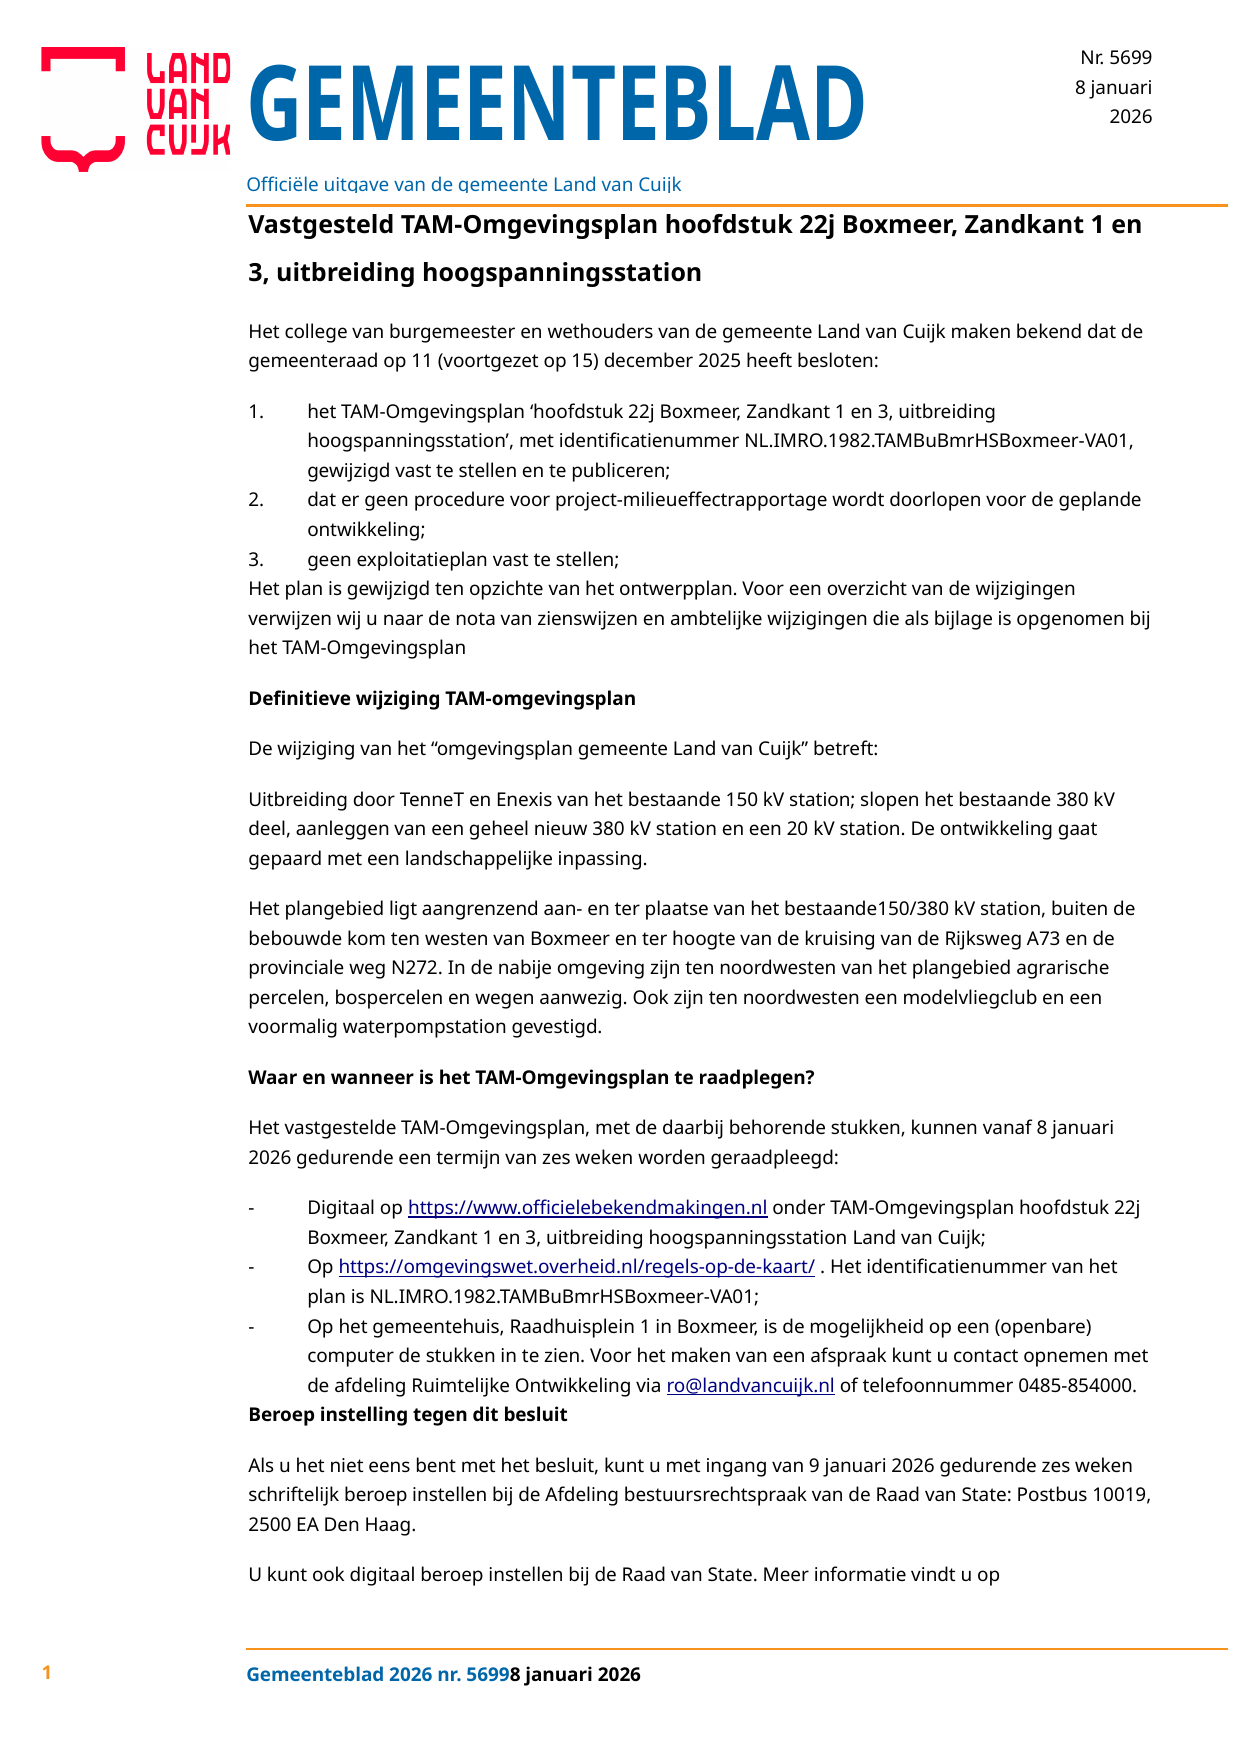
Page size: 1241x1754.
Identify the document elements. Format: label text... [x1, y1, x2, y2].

text U kunt ook digitaal beroep instellen bij de Raad van State. Meer informatie vindt u op [248, 1562, 1152, 1587]
text Uitbreiding door TenneT en Enexis van het bestaande 150 kV station; slopen het bestaande 380 kV deel, aanleggen van een geheel nieuw 380 kV station en een 20 kV station. De ontwikkeling gaat gepaard met een landschappelijke inpassing. [248, 786, 1152, 871]
text Het college van burgemeester en wethouders van de gemeente Land van Cuijk maken bekend dat de gemeenteraad op 11 (voortgezet op 15) december 2025 heeft besloten: [248, 318, 1152, 373]
text Het plan is gewijzigd ten opzichte van het ontwerpplan. Voor een overzicht van de wijzigingen verwijzen wij u naar de nota van zienswijzen en ambtelijke wijzigingen die als bijlage is opgenomen bij het TAM-Omgevingsplan [248, 575, 1152, 660]
picture [41, 47, 231, 172]
text Het plangebied ligt aangrenzend aan- en ter plaatse van het bestaande150/380 kV station, buiten de bebouwde kom ten westen van Boxmeer en ter hoogte van de kruising van de Rijksweg A73 en de provinciale weg N272. In de nabije omgeving zijn ten noordwesten van het plangebied agrarische percelen, bospercelen en wegen aanwezig. Ook zijn ten noordwesten een modelvliegclub en een voormalig waterpompstation gevestigd. [248, 895, 1152, 1039]
list het TAM-Omgevingsplan ‘hoofdstuk 22j Boxmeer, Zandkant 1 en 3, uitbreiding hoogspanningsstation’, met identificatienummer NL.IMRO.1982.TAMBuBmrHSBoxmeer-VA01, gewijzigd vast te stellen en te publiceren; [248, 398, 1152, 483]
text Definitieve wijziging TAM-omgevingsplan [248, 685, 1152, 711]
text Het vastgestelde TAM-Omgevingsplan, met de daarbij behorende stukken, kunnen vanaf 8 januari 2026 gedurende een termijn van zes weken worden geraadpleegd: [248, 1114, 1152, 1170]
list Digitaal op https://www.officielebekendmakingen.nl onder TAM-Omgevingsplan hoofdstuk 22j Boxmeer, Zandkant 1 en 3, uitbreiding hoogspanningsstation Land van Cuijk; [248, 1194, 1152, 1250]
list dat er geen procedure voor project-milieueffectrapportage wordt doorlopen voor de geplande ontwikkeling; [248, 487, 1152, 542]
text De wijziging van het “omgevingsplan gemeente Land van Cuijk” betreft: [248, 735, 1152, 761]
text Als u het niet eens bent met het besluit, kunt u met ingang van 9 januari 2026 gedurende zes weken schriftelijk beroep instellen bij de Afdeling bestuursrechtspraak van de Raad van State: Postbus 10019, 2500 EA Den Haag. [248, 1452, 1152, 1537]
text Waar en wanneer is het TAM-Omgevingsplan te raadplegen? [248, 1064, 1152, 1090]
list geen exploitatieplan vast te stellen; [248, 546, 1152, 572]
text Beroep instelling tegen dit besluit [248, 1402, 1152, 1427]
text Vastgesteld TAM-Omgevingsplan hoofdstuk 22j Boxmeer, Zandkant 1 en 3, uitbreiding hoogspanningsstation [248, 207, 1152, 288]
list Op het gemeentehuis, Raadhuisplein 1 in Boxmeer, is de mogelijkheid op een (openbare) computer de stukken in te zien. Voor het maken van een afspraak kunt u contact opnemen met de afdeling Ruimtelijke Ontwikkeling via ro@landvancuijk.nl of telefoonnummer 0485-854000. [248, 1313, 1152, 1398]
list Op https://omgevingswet.overheid.nl/regels-op-de-kaart/ . Het identificatienummer van het plan is NL.IMRO.1982.TAMBuBmrHSBoxmeer-VA01; [248, 1254, 1152, 1309]
